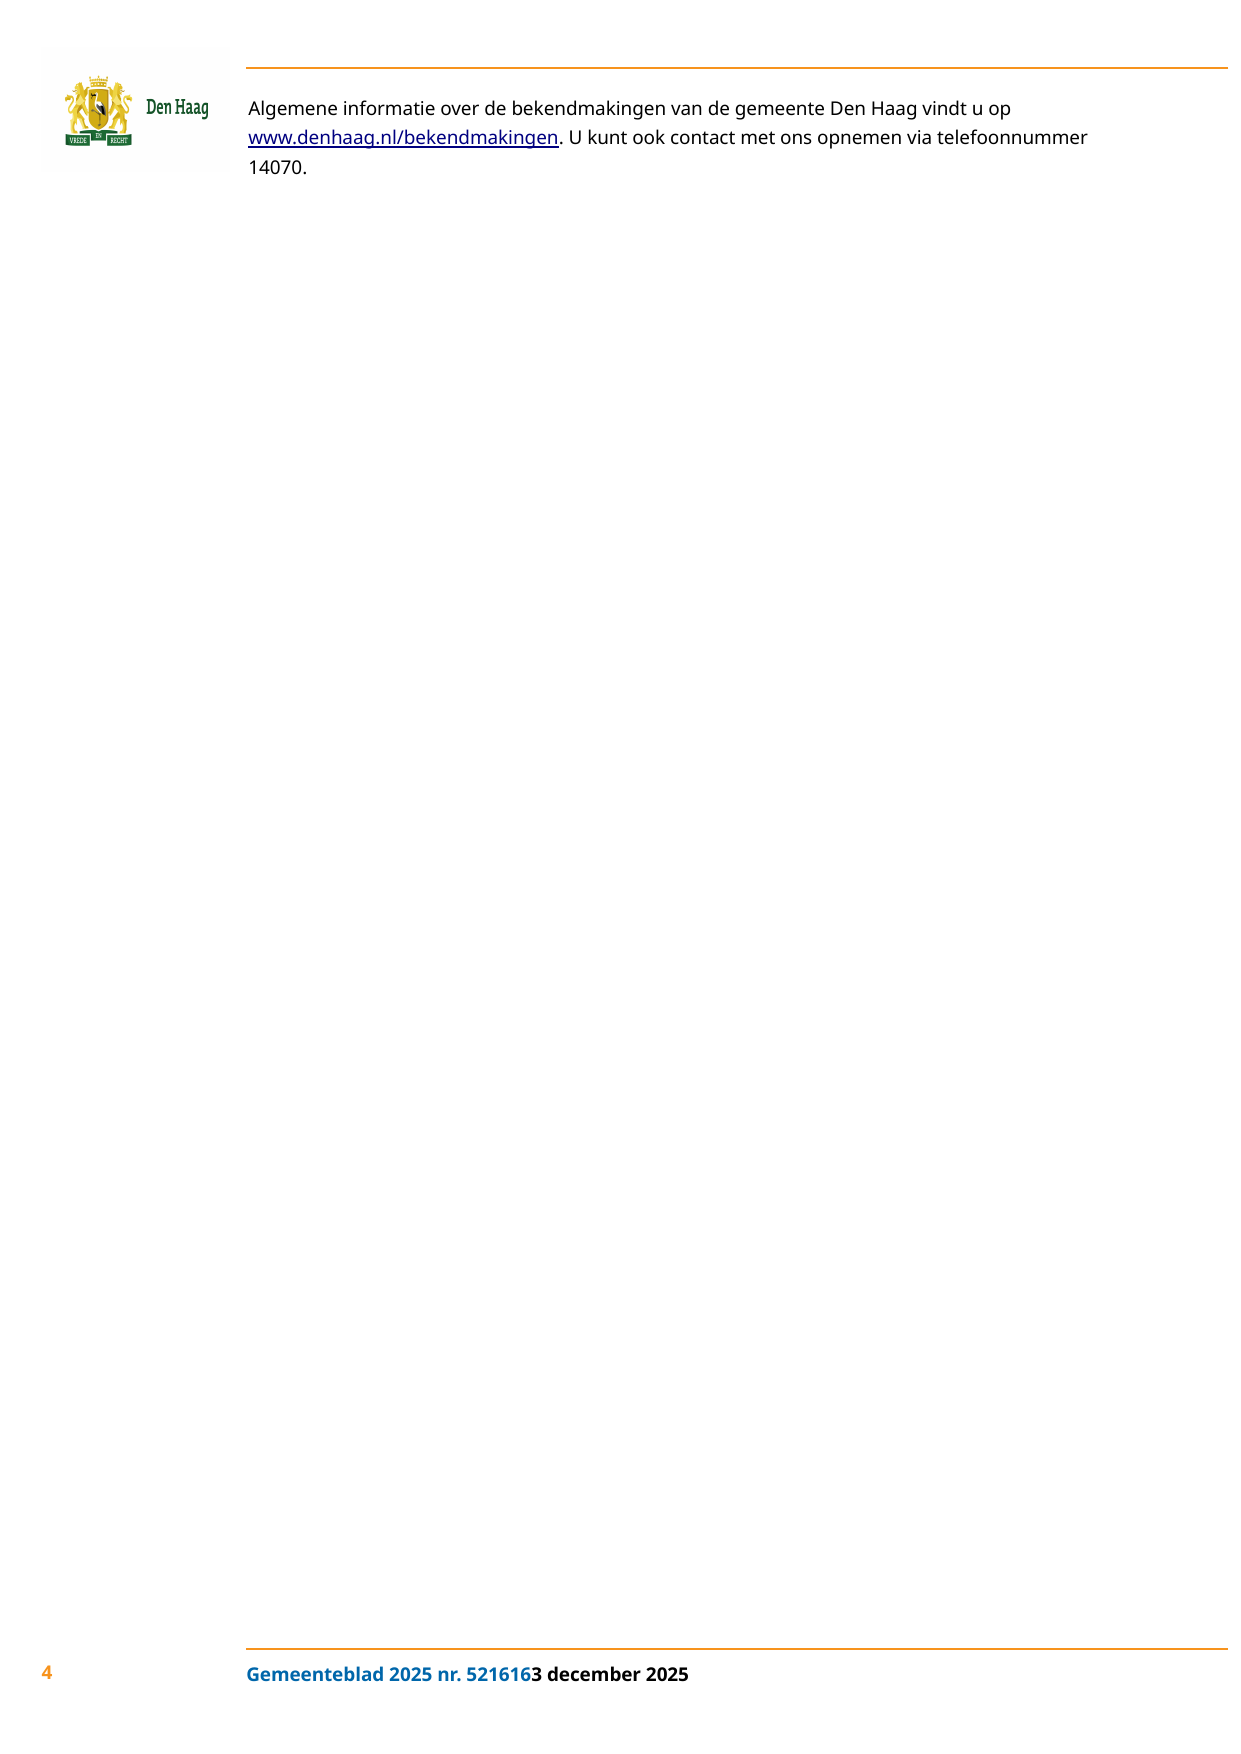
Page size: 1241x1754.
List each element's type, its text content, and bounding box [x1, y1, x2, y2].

text www.denhaag.nl/bekendmakingen. U kunt ook contact met ons opnemen via telefoonnummer 14070. [248, 124, 1152, 180]
picture [41, 47, 231, 172]
text Algemene informatie over de bekendmakingen van de gemeente Den Haag vindt u op [248, 95, 1152, 121]
